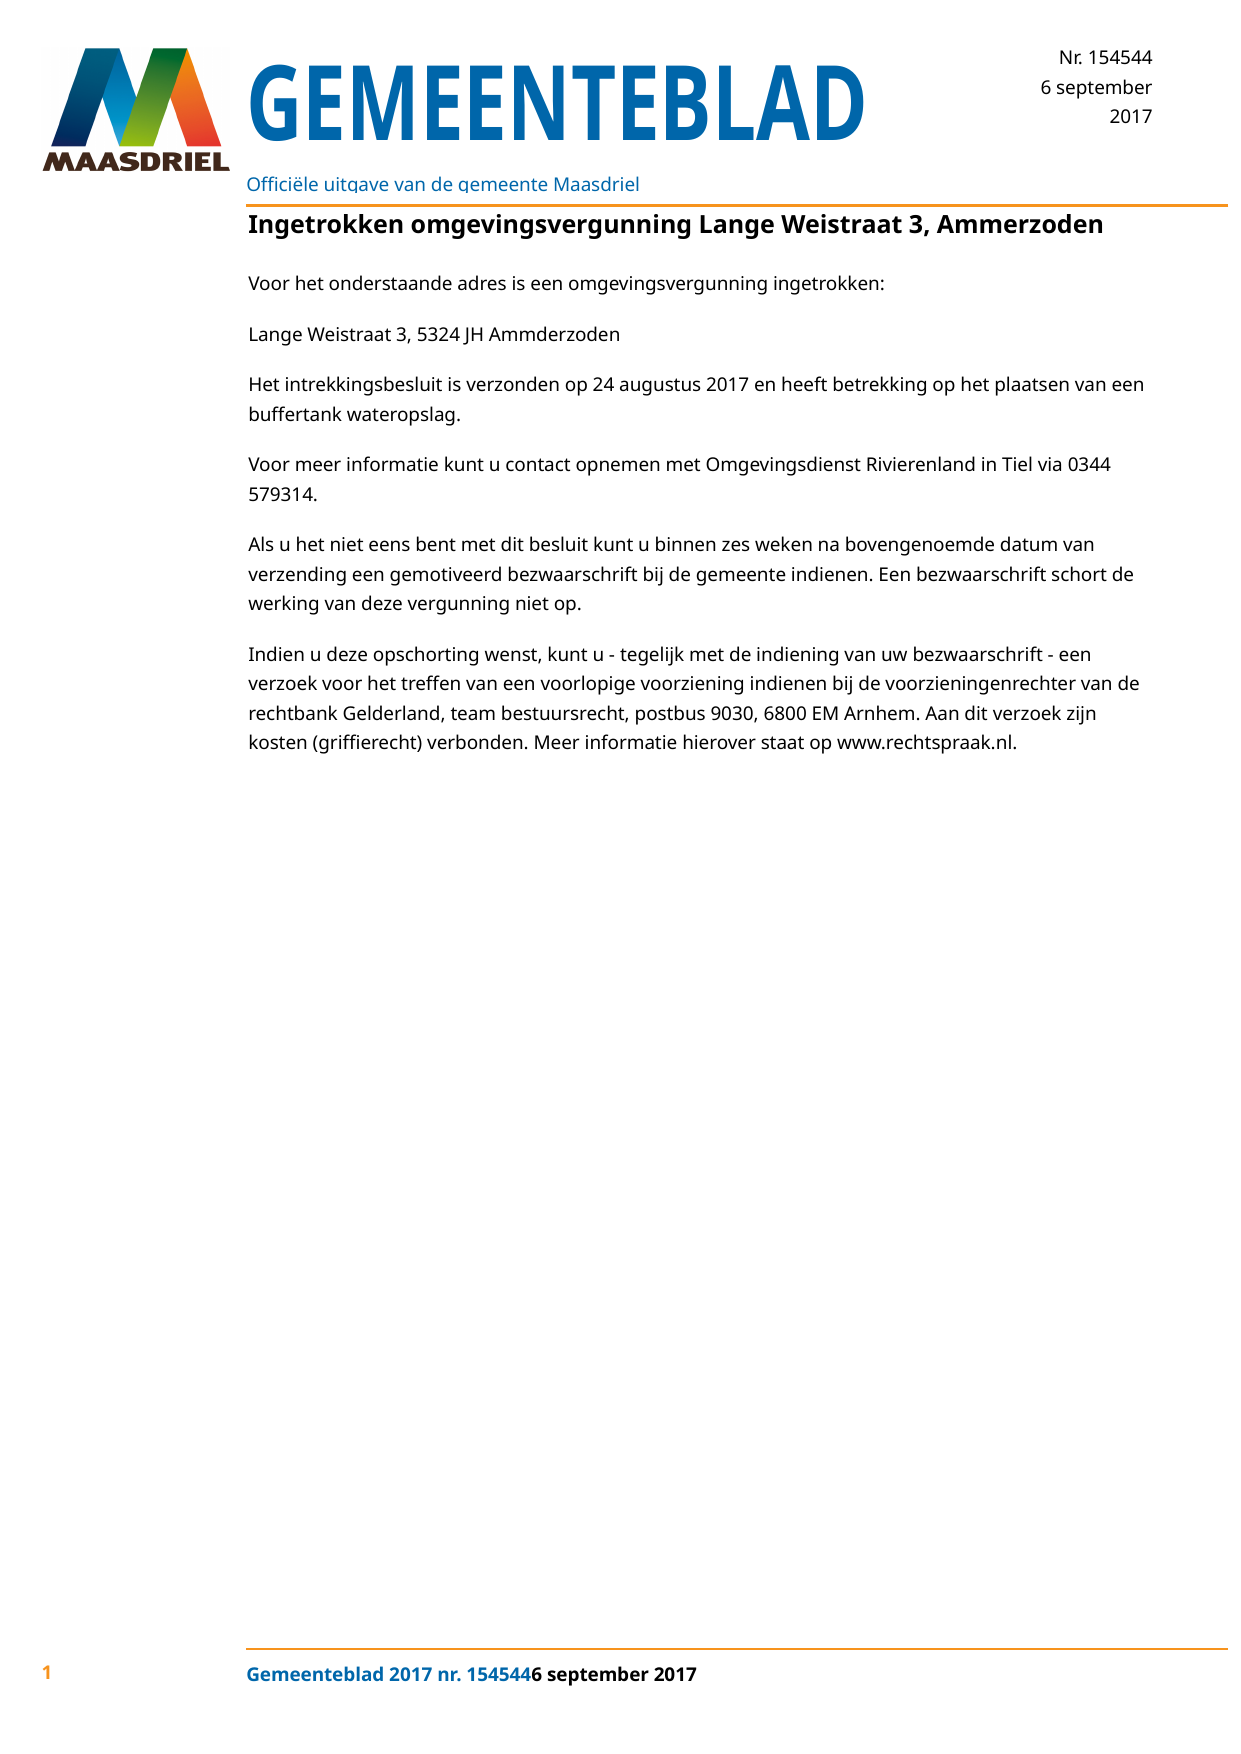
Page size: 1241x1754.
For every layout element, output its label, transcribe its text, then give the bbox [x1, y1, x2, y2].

picture [41, 47, 231, 172]
text Indien u deze opschorting wenst, kunt u - tegelijk met de indiening van uw bezwaarschrift - een verzoek voor het treffen van een voorlopige voorziening indienen bij de voorzieningenrechter van de rechtbank Gelderland, team bestuursrecht, postbus 9030, 6800 EM Arnhem. Aan dit verzoek zijn kosten (griffierecht) verbonden. Meer informatie hierover staat op www.rechtspraak.nl. [248, 641, 1152, 755]
text Als u het niet eens bent met dit besluit kunt u binnen zes weken na bovengenoemde datum van verzending een gemotiveerd bezwaarschrift bij de gemeente indienen. Een bezwaarschrift schort de werking van deze vergunning niet op. [248, 531, 1152, 616]
text Voor meer informatie kunt u contact opnemen met Omgevingsdienst Rivierenland in Tiel via 0344 579314. [248, 451, 1152, 506]
text Voor het onderstaande adres is een omgevingsvergunning ingetrokken: [248, 270, 1152, 296]
text Het intrekkingsbesluit is verzonden op 24 augustus 2017 en heeft betrekking op het plaatsen van een buffertank wateropslag. [248, 371, 1152, 426]
text Lange Weistraat 3, 5324 JH Ammderzoden [248, 321, 1152, 346]
text Ingetrokken omgevingsvergunning Lange Weistraat 3, Ammerzoden [248, 207, 1152, 241]
